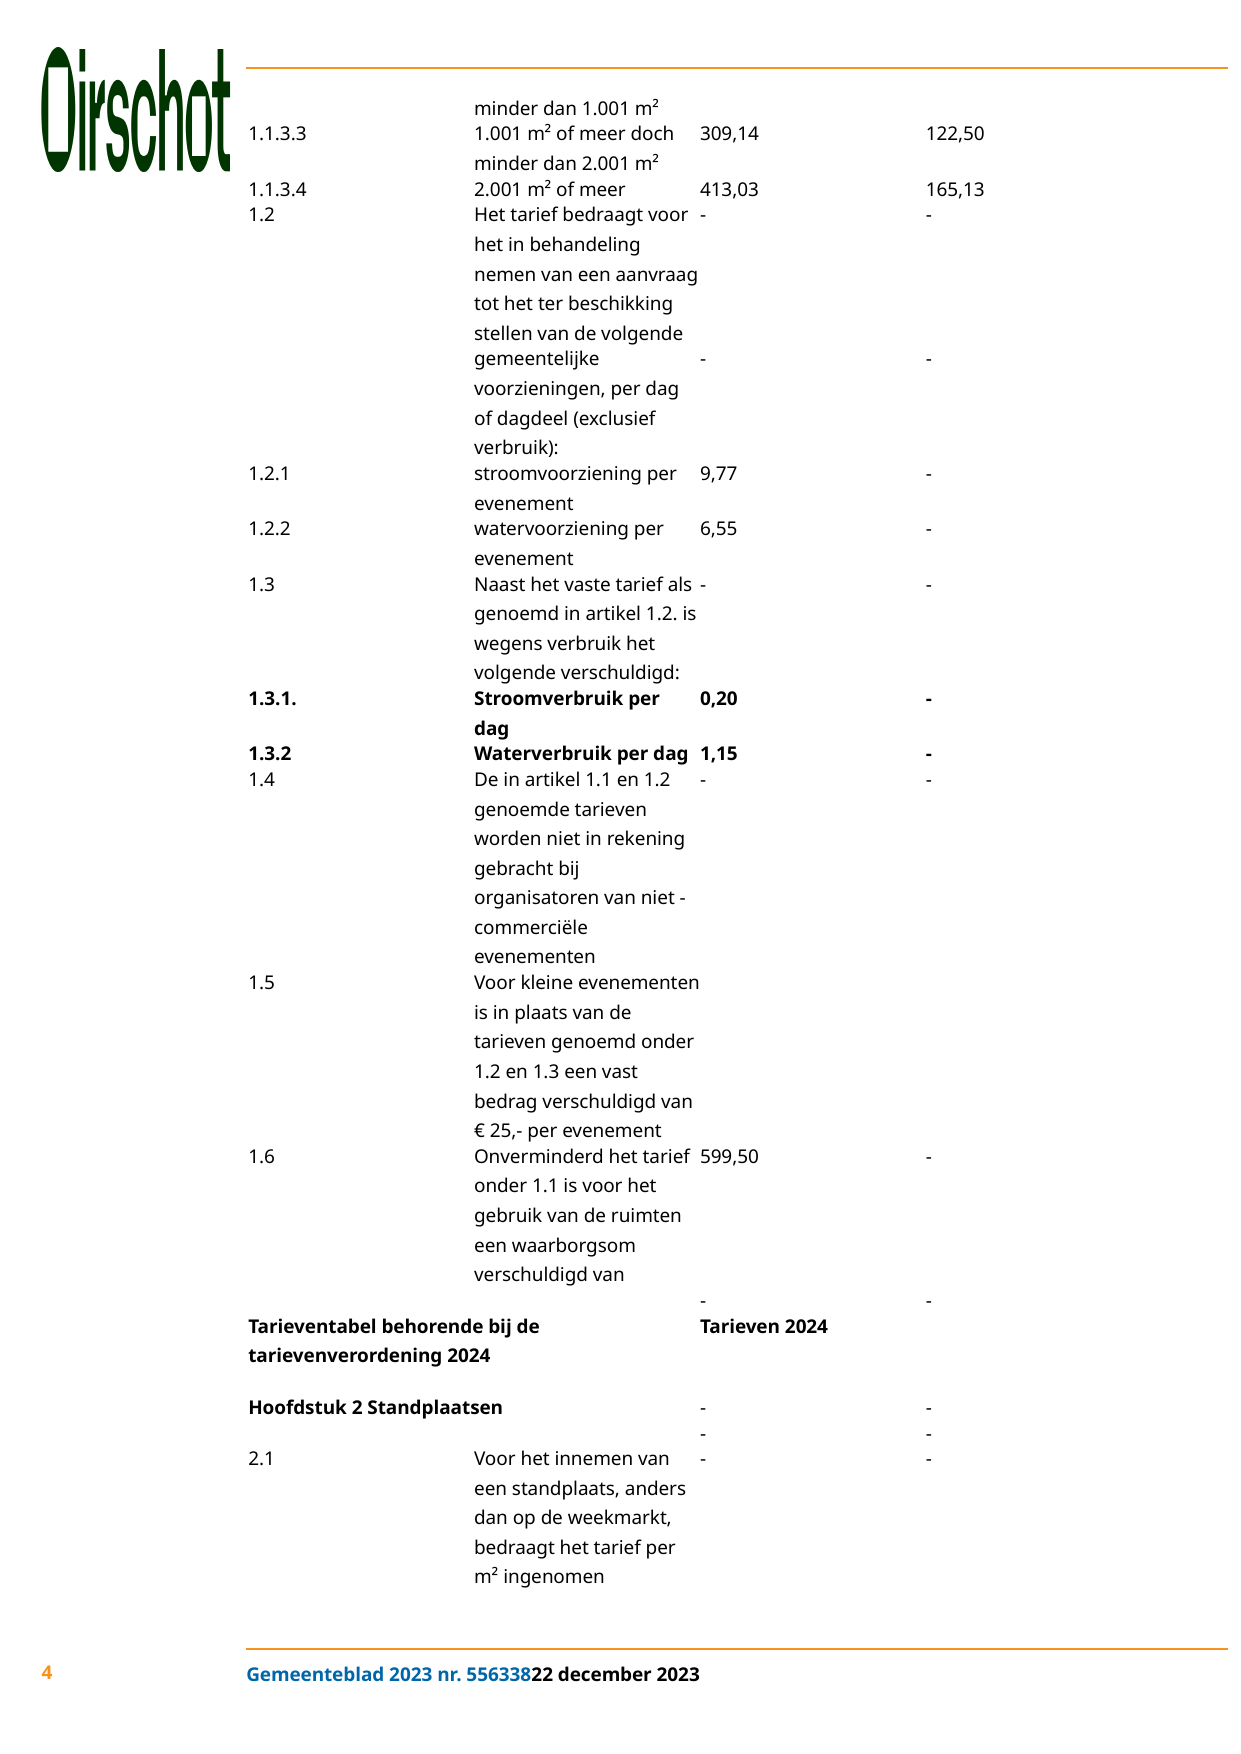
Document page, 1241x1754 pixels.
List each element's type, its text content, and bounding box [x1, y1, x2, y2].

table_cell - [926, 1287, 1152, 1313]
table_cell minder dan 1.001 m² [474, 95, 700, 121]
table_cell 599,50 [700, 1143, 926, 1287]
table_cell Voor kleine evenementen is in plaats van de tarieven genoemd onder 1.2 en 1.3 een vast bedrag verschuldigd van € 25,- per evenement [474, 970, 700, 1143]
table_cell 2.001 m² of meer [474, 176, 700, 202]
table_cell Voor het innemen van een standplaats, anders dan op de weekmarkt, bedraagt het tarief per m² ingenomen [474, 1445, 700, 1589]
table_cell [926, 1313, 1152, 1368]
table_cell 6,55 [700, 515, 926, 571]
table_cell watervoorziening per evenement [474, 515, 700, 571]
table_cell - [700, 571, 926, 685]
table_cell - [700, 1394, 926, 1420]
table_cell - [700, 766, 926, 969]
table_cell 1.2 [248, 202, 474, 346]
table_cell 1.2.2 [248, 515, 474, 571]
table_cell 1,15 [700, 741, 926, 766]
table_cell stroomvoorziening per evenement [474, 460, 700, 515]
table_cell - [926, 1394, 1152, 1420]
table_cell [248, 346, 474, 460]
table_cell - [926, 766, 1152, 969]
table_cell - [700, 1445, 926, 1589]
table_cell 0,20 [700, 685, 926, 741]
table_cell [700, 95, 926, 121]
table_cell [474, 1420, 700, 1445]
table_cell [474, 1368, 700, 1394]
table_cell 1.001 m² of meer doch minder dan 2.001 m² [474, 121, 700, 176]
table_cell 1.2.1 [248, 460, 474, 515]
table_cell [700, 1368, 926, 1394]
table_cell 9,77 [700, 460, 926, 515]
table_cell 1.4 [248, 766, 474, 969]
table_cell 1.5 [248, 970, 474, 1143]
table_cell [926, 970, 1152, 1143]
table_cell [474, 1287, 700, 1313]
table_cell [700, 970, 926, 1143]
table_cell - [926, 571, 1152, 685]
table_cell [248, 95, 474, 121]
table_cell gemeentelijke voorzieningen, per dag of dagdeel (exclusief verbruik): [474, 346, 700, 460]
table_cell - [926, 515, 1152, 571]
table_cell 1.3.2 [248, 741, 474, 766]
table_cell - [926, 685, 1152, 741]
table_cell - [700, 1287, 926, 1313]
table_cell 1.3 [248, 571, 474, 685]
table_cell - [926, 741, 1152, 766]
table_cell 1.3.1. [248, 685, 474, 741]
table_cell Het tarief bedraagt voor het in behandeling nemen van een aanvraag tot het ter beschikking stellen van de volgende [474, 202, 700, 346]
table_cell De in artikel 1.1 en 1.2 genoemde tarieven worden niet in rekening gebracht bij organisatoren van niet - commerciële evenementen [474, 766, 700, 969]
table_cell [248, 1287, 474, 1313]
picture [41, 47, 231, 172]
table_cell - [926, 1445, 1152, 1589]
table_cell Hoofdstuk 2 Standplaatsen [248, 1394, 700, 1420]
table_cell Naast het vaste tarief als genoemd in artikel 1.2. is wegens verbruik het volgende verschuldigd: [474, 571, 700, 685]
table_cell 1.1.3.3 [248, 121, 474, 176]
table_cell Stroomverbruik per dag [474, 685, 700, 741]
table_cell 413,03 [700, 176, 926, 202]
table_cell 2.1 [248, 1445, 474, 1589]
table_cell - [926, 1420, 1152, 1445]
table_cell - [926, 1143, 1152, 1287]
table_cell Onverminderd het tarief onder 1.1 is voor het gebruik van de ruimten een waarborgsom verschuldigd van [474, 1143, 700, 1287]
table_cell 1.1.3.4 [248, 176, 474, 202]
table_cell Tarieven 2024 [700, 1313, 926, 1368]
table_cell [248, 1368, 474, 1394]
table_cell 122,50 [926, 121, 1152, 176]
table_cell - [926, 460, 1152, 515]
table_cell [926, 1368, 1152, 1394]
table_cell [248, 1420, 474, 1445]
table_cell - [926, 202, 1152, 346]
table_cell Tarieventabel behorende bij de tarievenverordening 2024 [248, 1313, 700, 1368]
table_cell [926, 95, 1152, 121]
table_cell - [700, 1420, 926, 1445]
table_cell Waterverbruik per dag [474, 741, 700, 766]
table_cell 165,13 [926, 176, 1152, 202]
table_cell 1.6 [248, 1143, 474, 1287]
table_cell 309,14 [700, 121, 926, 176]
table_cell - [700, 202, 926, 346]
table_cell - [700, 346, 926, 460]
table_cell - [926, 346, 1152, 460]
